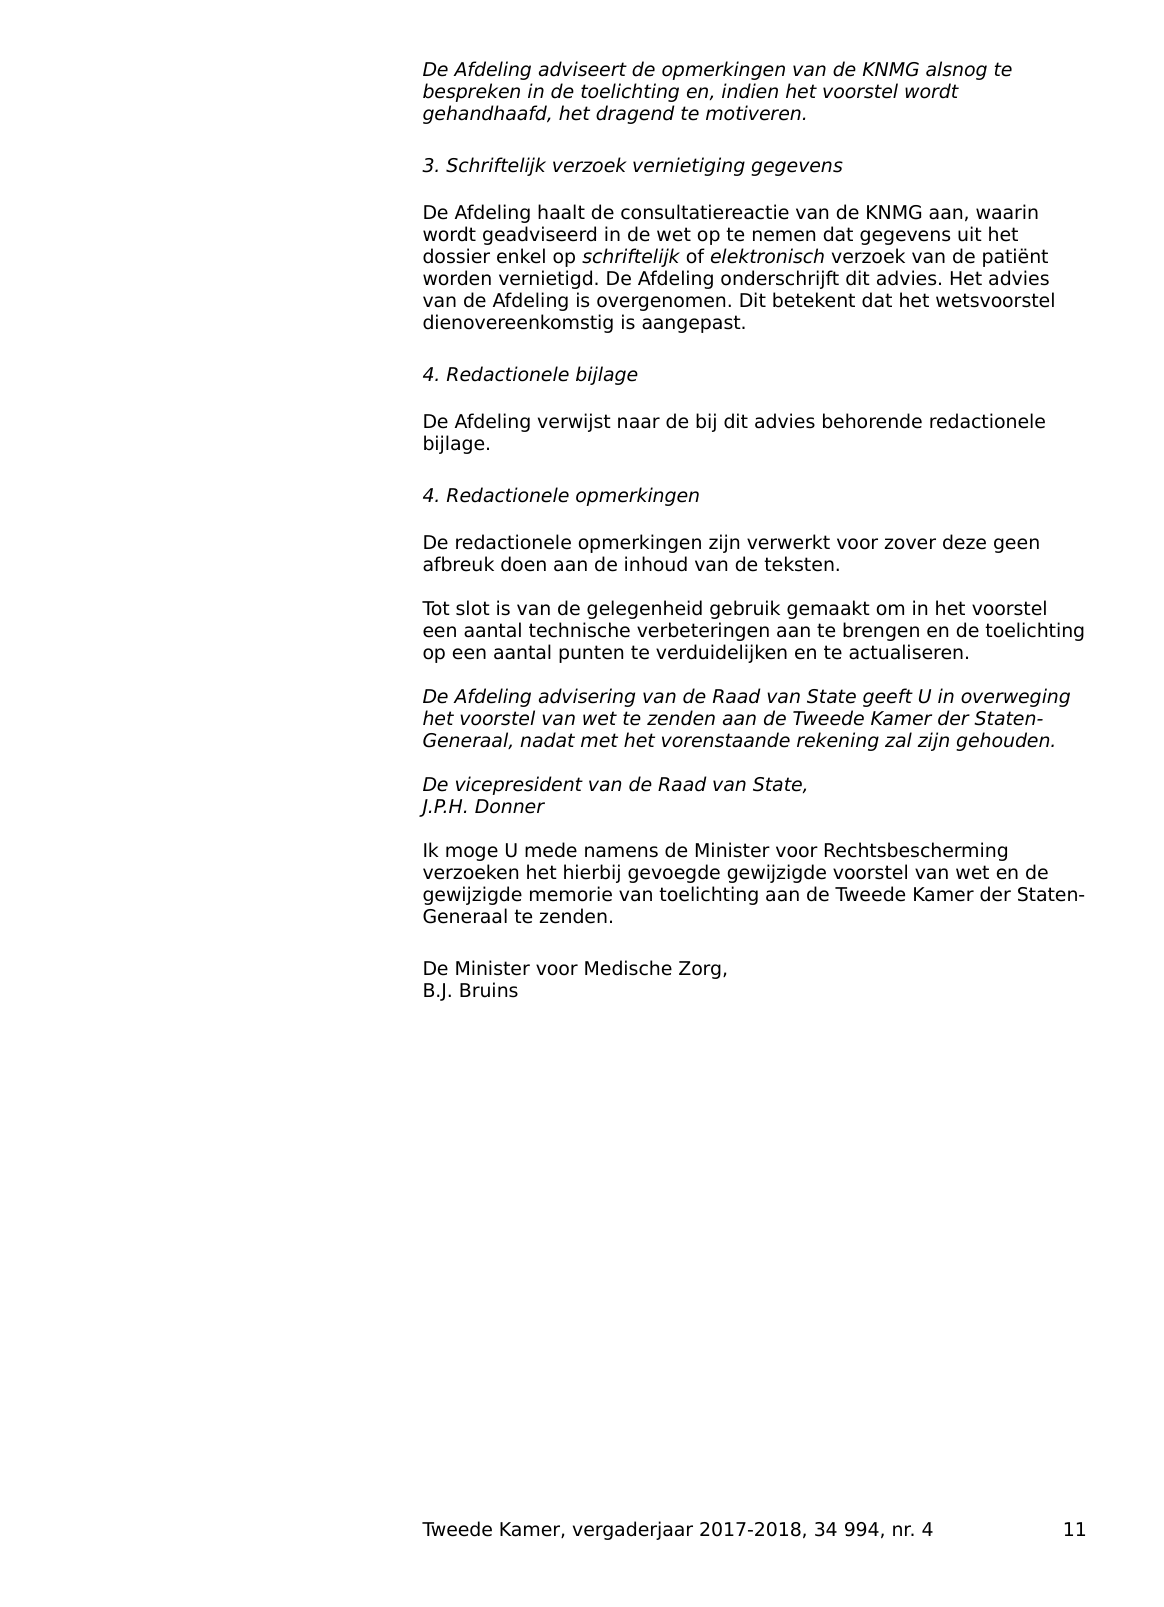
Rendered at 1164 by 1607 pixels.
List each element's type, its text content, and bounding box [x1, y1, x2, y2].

subtitle 3. Schriftelijk verzoek vernietiging gegevens [422, 155, 1087, 177]
text De Afdeling advisering van de Raad van State geeft U in overweging het voorstel van wet te zenden aan de Tweede Kamer der Staten-Generaal, nadat met het vorenstaande rekening zal zijn gehouden. [422, 686, 1087, 752]
text De Minister voor Medische Zorg, B.J. Bruins [422, 958, 1087, 1002]
text De Afdeling haalt de consultatiereactie van de KNMG aan, waarin wordt geadviseerd in de wet op te nemen dat gegevens uit het dossier enkel op schriftelijk of elektronisch verzoek van de patiënt worden vernietigd. De Afdeling onderschrijft dit advies. Het advies van de Afdeling is overgenomen. Dit betekent dat het wetsvoorstel dienovereenkomstig is aangepast. [422, 202, 1087, 334]
text De vicepresident van de Raad van State, [422, 774, 1087, 796]
text De redactionele opmerkingen zijn verwerkt voor zover deze geen afbreuk doen aan de inhoud van de teksten. [422, 532, 1087, 576]
text De Afdeling verwijst naar de bij dit advies behorende redactionele bijlage. [422, 411, 1087, 455]
text De Afdeling adviseert de opmerkingen van de KNMG alsnog te bespreken in de toelichting en, indien het voorstel wordt gehandhaafd, het dragend te motiveren. [422, 59, 1087, 125]
text Ik moge U mede namens de Minister voor Rechtsbescherming verzoeken het hierbij gevoegde gewijzigde voorstel van wet en de gewijzigde memorie van toelichting aan de Tweede Kamer der Staten-Generaal te zenden. [422, 840, 1087, 928]
text J.P.H. Donner [422, 796, 1087, 818]
text Tot slot is van de gelegenheid gebruik gemaakt om in het voorstel een aantal technische verbeteringen aan te brengen en de toelichting op een aantal punten te verduidelijken en te actualiseren. [422, 598, 1087, 664]
subtitle 4. Redactionele opmerkingen [422, 485, 1087, 507]
subtitle 4. Redactionele bijlage [422, 364, 1087, 386]
